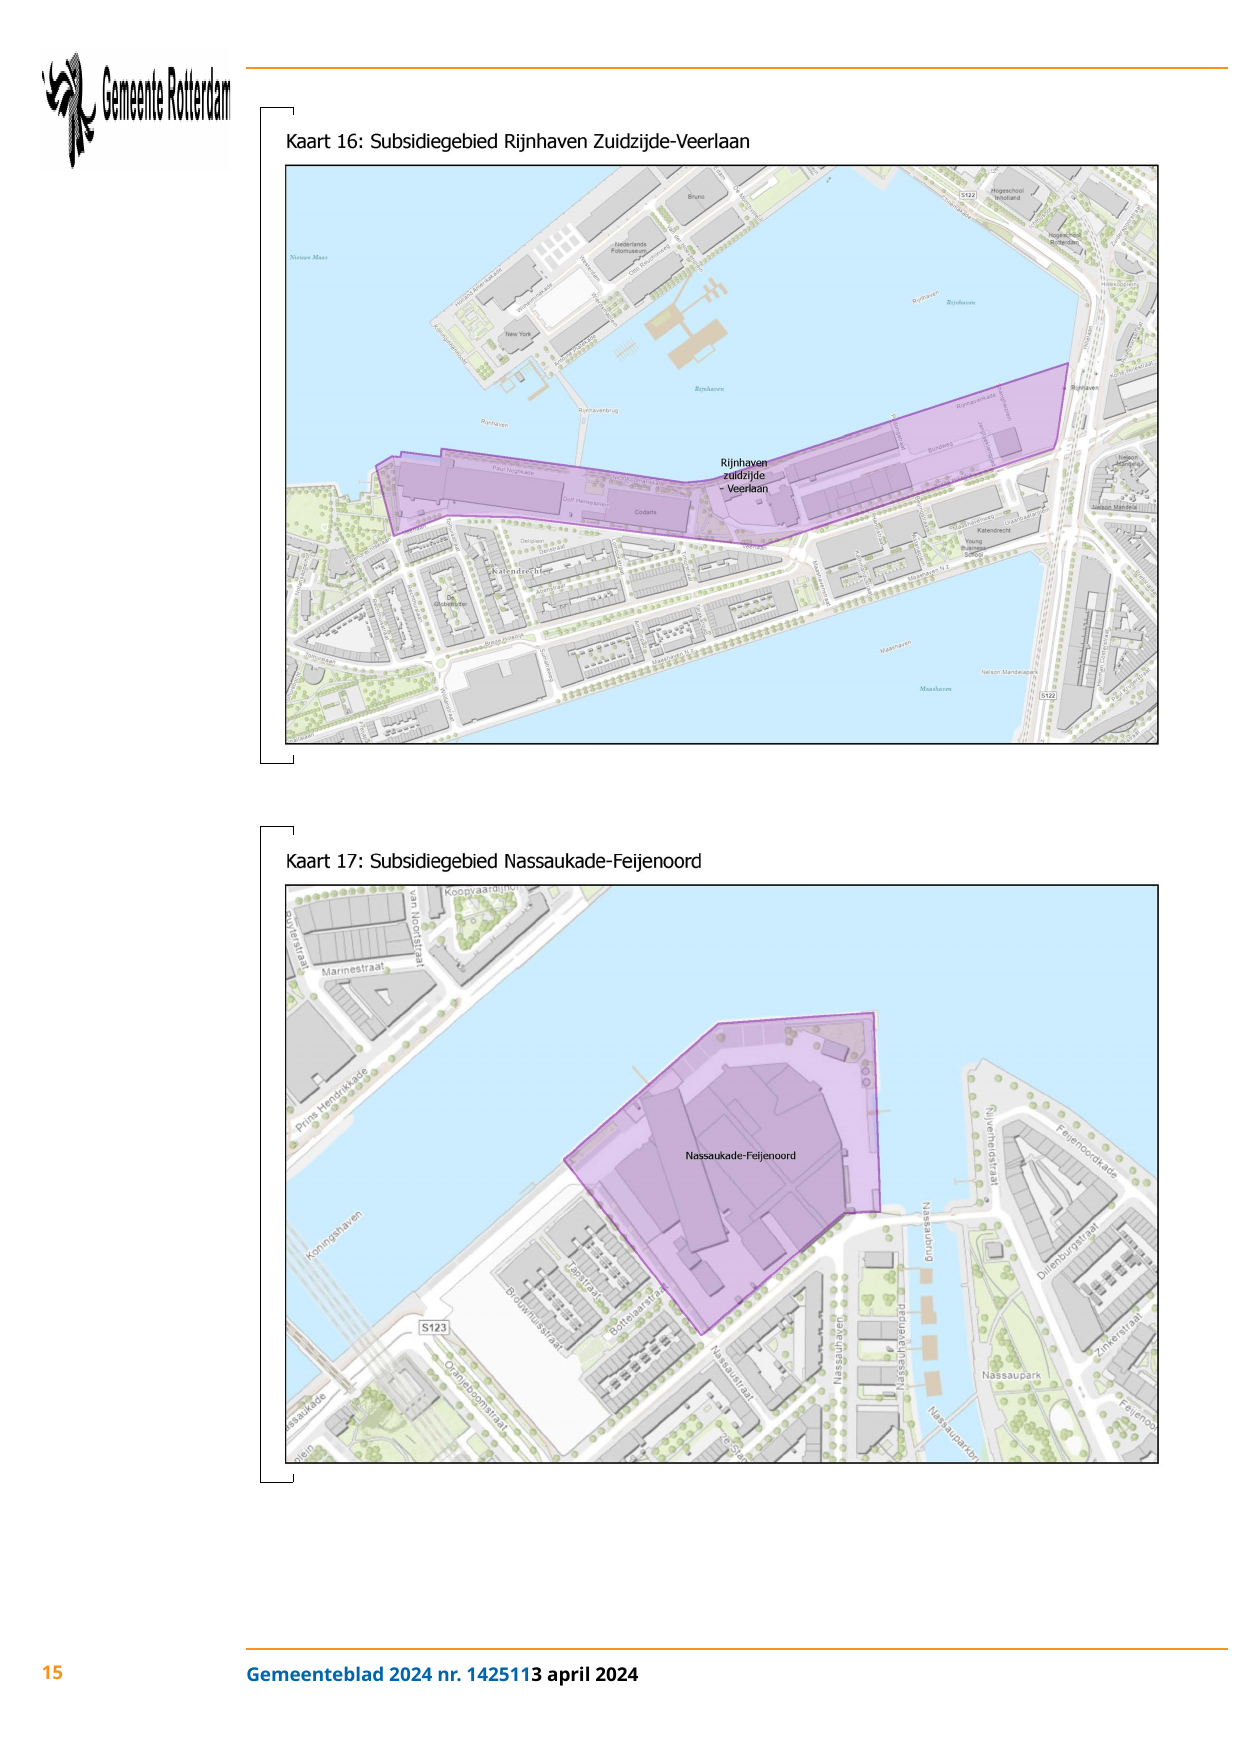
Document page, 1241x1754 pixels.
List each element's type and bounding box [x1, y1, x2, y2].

picture [268, 115, 1173, 755]
picture [41, 47, 231, 172]
picture [268, 835, 1173, 1474]
